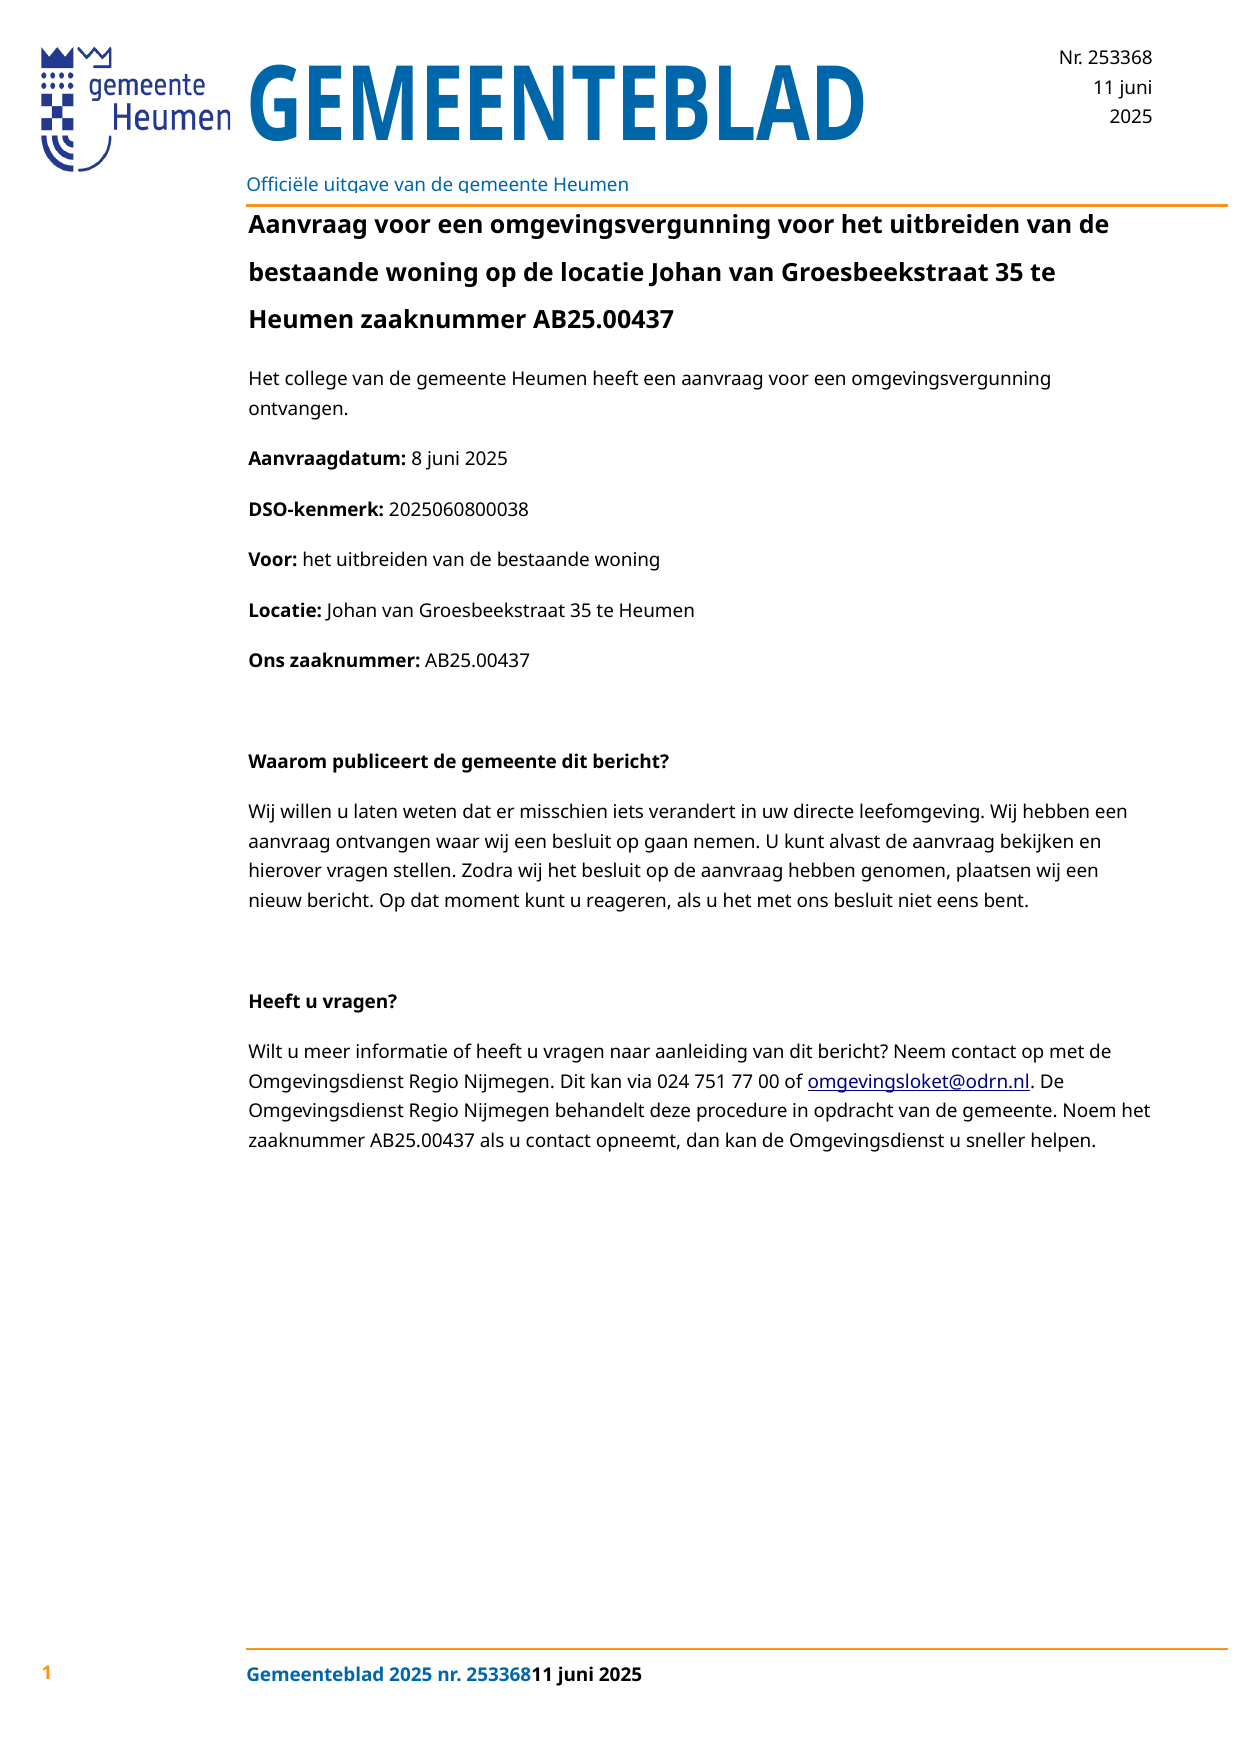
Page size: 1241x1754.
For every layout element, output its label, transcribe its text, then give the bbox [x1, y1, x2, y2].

text Locatie: Johan van Groesbeekstraat 35 te Heumen [248, 597, 1152, 622]
text Aanvraagdatum: 8 juni 2025 [248, 446, 1152, 471]
text Ons zaaknummer: AB25.00437 [248, 647, 1152, 673]
text Heeft u vragen? [248, 988, 1152, 1014]
text DSO-kenmerk: 2025060800038 [248, 496, 1152, 522]
text Waarom publiceert de gemeente dit bericht? [248, 748, 1152, 774]
text Wij willen u laten weten dat er misschien iets verandert in uw directe leefomgeving. Wij hebben een aanvraag ontvangen waar wij een besluit op gaan nemen. U kunt alvast de aanvraag bekijken en hierover vragen stellen. Zodra wij het besluit op de aanvraag hebben genomen, plaatsen wij een nieuw bericht. Op dat moment kunt u reageren, als u het met ons besluit niet eens bent. [248, 798, 1152, 913]
text Wilt u meer informatie of heeft u vragen naar aanleiding van dit bericht? Neem contact op met de Omgevingsdienst Regio Nijmegen. Dit kan via 024 751 77 00 of omgevingsloket@odrn.nl. De Omgevingsdienst Regio Nijmegen behandelt deze procedure in opdracht van de gemeente. Noem het zaaknummer AB25.00437 als u contact opneemt, dan kan de Omgevingsdienst u sneller helpen. [248, 1038, 1152, 1153]
text Het college van de gemeente Heumen heeft een aanvraag voor een omgevingsvergunning ontvangen. [248, 366, 1152, 421]
picture [41, 47, 231, 172]
text Aanvraag voor een omgevingsvergunning voor het uitbreiden van de bestaande woning op de locatie Johan van Groesbeekstraat 35 te Heumen zaaknummer AB25.00437 [248, 207, 1152, 336]
text Voor: het uitbreiden van de bestaande woning [248, 546, 1152, 572]
